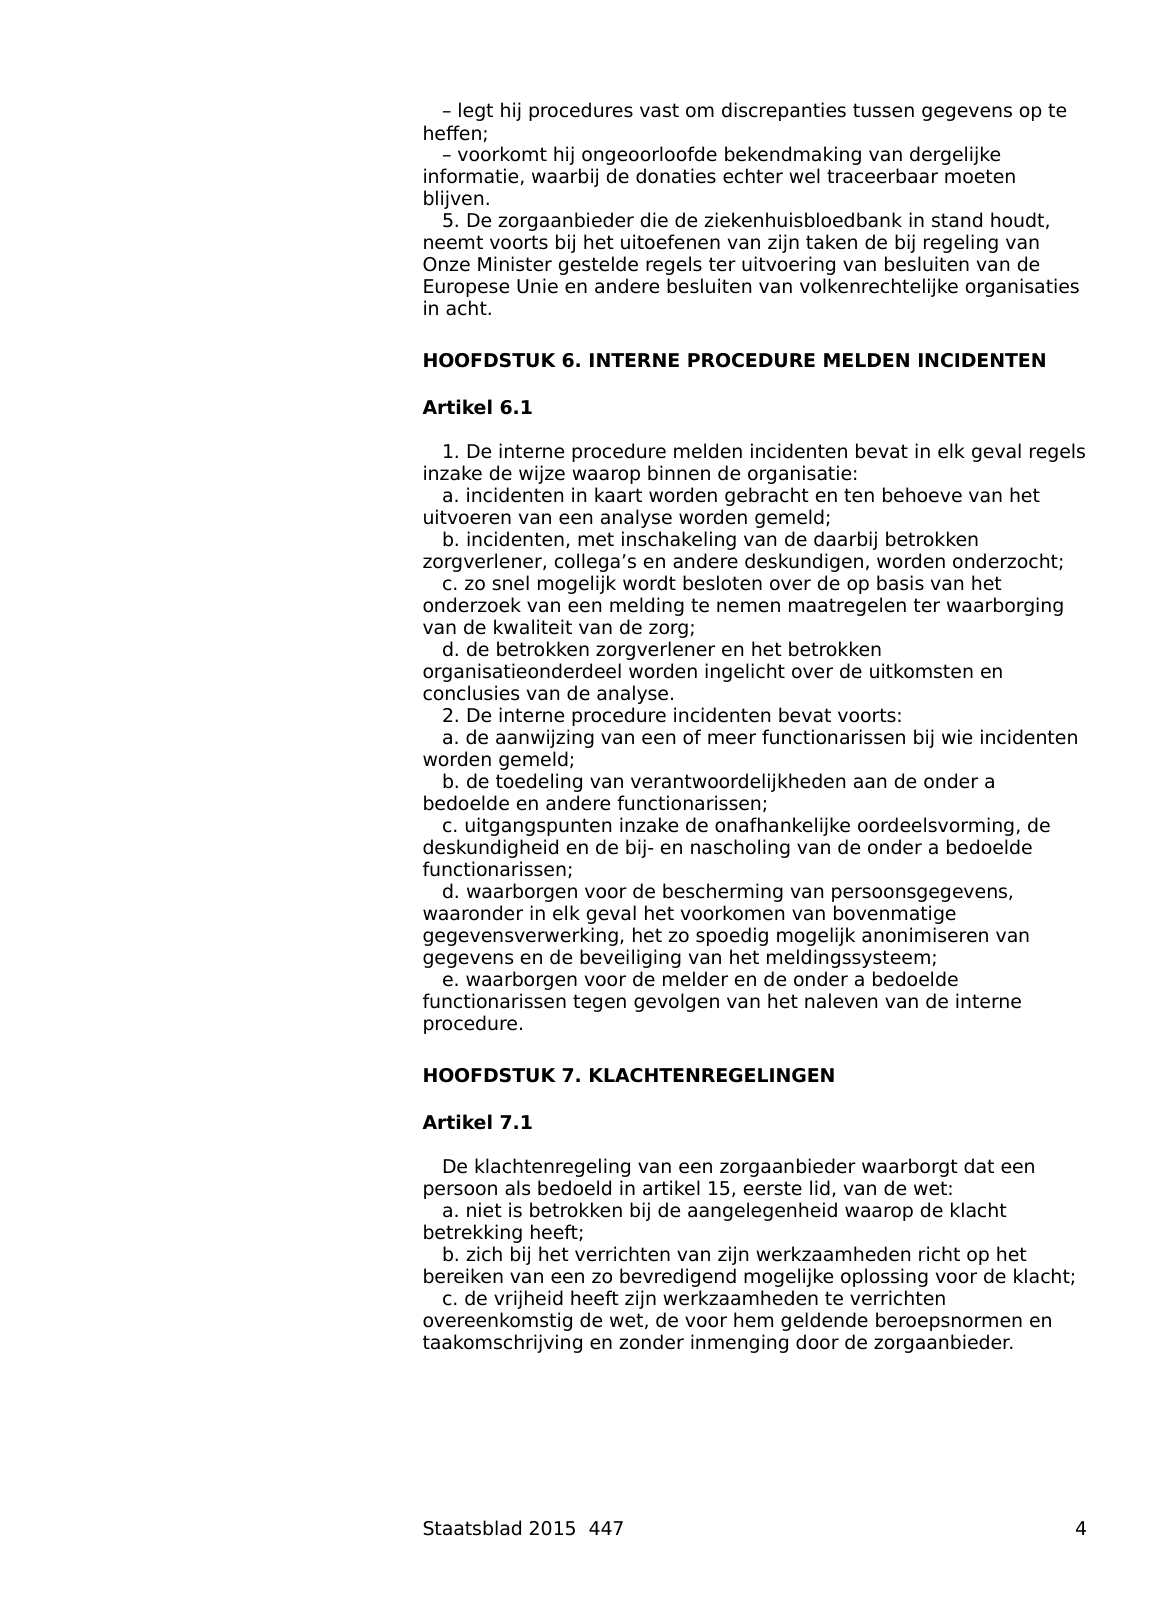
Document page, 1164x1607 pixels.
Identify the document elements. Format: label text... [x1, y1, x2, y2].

text c. zo snel mogelijk wordt besloten over de op basis van het onderzoek van een melding te nemen maatregelen ter waarborging van de kwaliteit van de zorg; [422, 573, 1087, 639]
text – voorkomt hij ongeoorloofde bekendmaking van dergelijke informatie, waarbij de donaties echter wel traceerbaar moeten blijven. [422, 144, 1087, 210]
subtitle Artikel 7.1 [422, 1112, 1087, 1134]
text 5. De zorgaanbieder die de ziekenhuisbloedbank in stand houdt, neemt voorts bij het uitoefenen van zijn taken de bij regeling van Onze Minister gestelde regels ter uitvoering van besluiten van de Europese Unie en andere besluiten van volkenrechtelijke organisaties in acht. [422, 210, 1087, 320]
text b. zich bij het verrichten van zijn werkzaamheden richt op het bereiken van een zo bevredigend mogelijke oplossing voor de klacht; [422, 1244, 1087, 1288]
text c. de vrijheid heeft zijn werkzaamheden te verrichten overeenkomstig de wet, de voor hem geldende beroepsnormen en taakomschrijving en zonder inmenging door de zorgaanbieder. [422, 1288, 1087, 1354]
text 2. De interne procedure incidenten bevat voorts: [422, 705, 1087, 727]
text De klachtenregeling van een zorgaanbieder waarborgt dat een persoon als bedoeld in artikel 15, eerste lid, van de wet: [422, 1156, 1087, 1200]
text b. de toedeling van verantwoordelijkheden aan de onder a bedoelde en andere functionarissen; [422, 771, 1087, 815]
text e. waarborgen voor de melder en de onder a bedoelde functionarissen tegen gevolgen van het naleven van de interne procedure. [422, 969, 1087, 1035]
text d. de betrokken zorgverlener en het betrokken organisatieonderdeel worden ingelicht over de uitkomsten en conclusies van de analyse. [422, 639, 1087, 705]
text a. niet is betrokken bij de aangelegenheid waarop de klacht betrekking heeft; [422, 1200, 1087, 1244]
text – legt hij procedures vast om discrepanties tussen gegevens op te heffen; [422, 100, 1087, 144]
text b. incidenten, met inschakeling van de daarbij betrokken zorgverlener, collega’s en andere deskundigen, worden onderzocht; [422, 529, 1087, 573]
text c. uitgangspunten inzake de onafhankelijke oordeelsvorming, de deskundigheid en de bij- en nascholing van de onder a bedoelde functionarissen; [422, 815, 1087, 881]
subtitle HOOFDSTUK 6. INTERNE PROCEDURE MELDEN INCIDENTEN [422, 350, 1087, 372]
text a. incidenten in kaart worden gebracht en ten behoeve van het uitvoeren van een analyse worden gemeld; [422, 485, 1087, 529]
subtitle HOOFDSTUK 7. KLACHTENREGELINGEN [422, 1065, 1087, 1087]
text d. waarborgen voor de bescherming van persoonsgegevens, waaronder in elk geval het voorkomen van bovenmatige gegevensverwerking, het zo spoedig mogelijk anonimiseren van gegevens en de beveiliging van het meldingssysteem; [422, 881, 1087, 969]
text a. de aanwijzing van een of meer functionarissen bij wie incidenten worden gemeld; [422, 727, 1087, 771]
text 1. De interne procedure melden incidenten bevat in elk geval regels inzake de wijze waarop binnen de organisatie: [422, 441, 1087, 485]
subtitle Artikel 6.1 [422, 397, 1087, 419]
